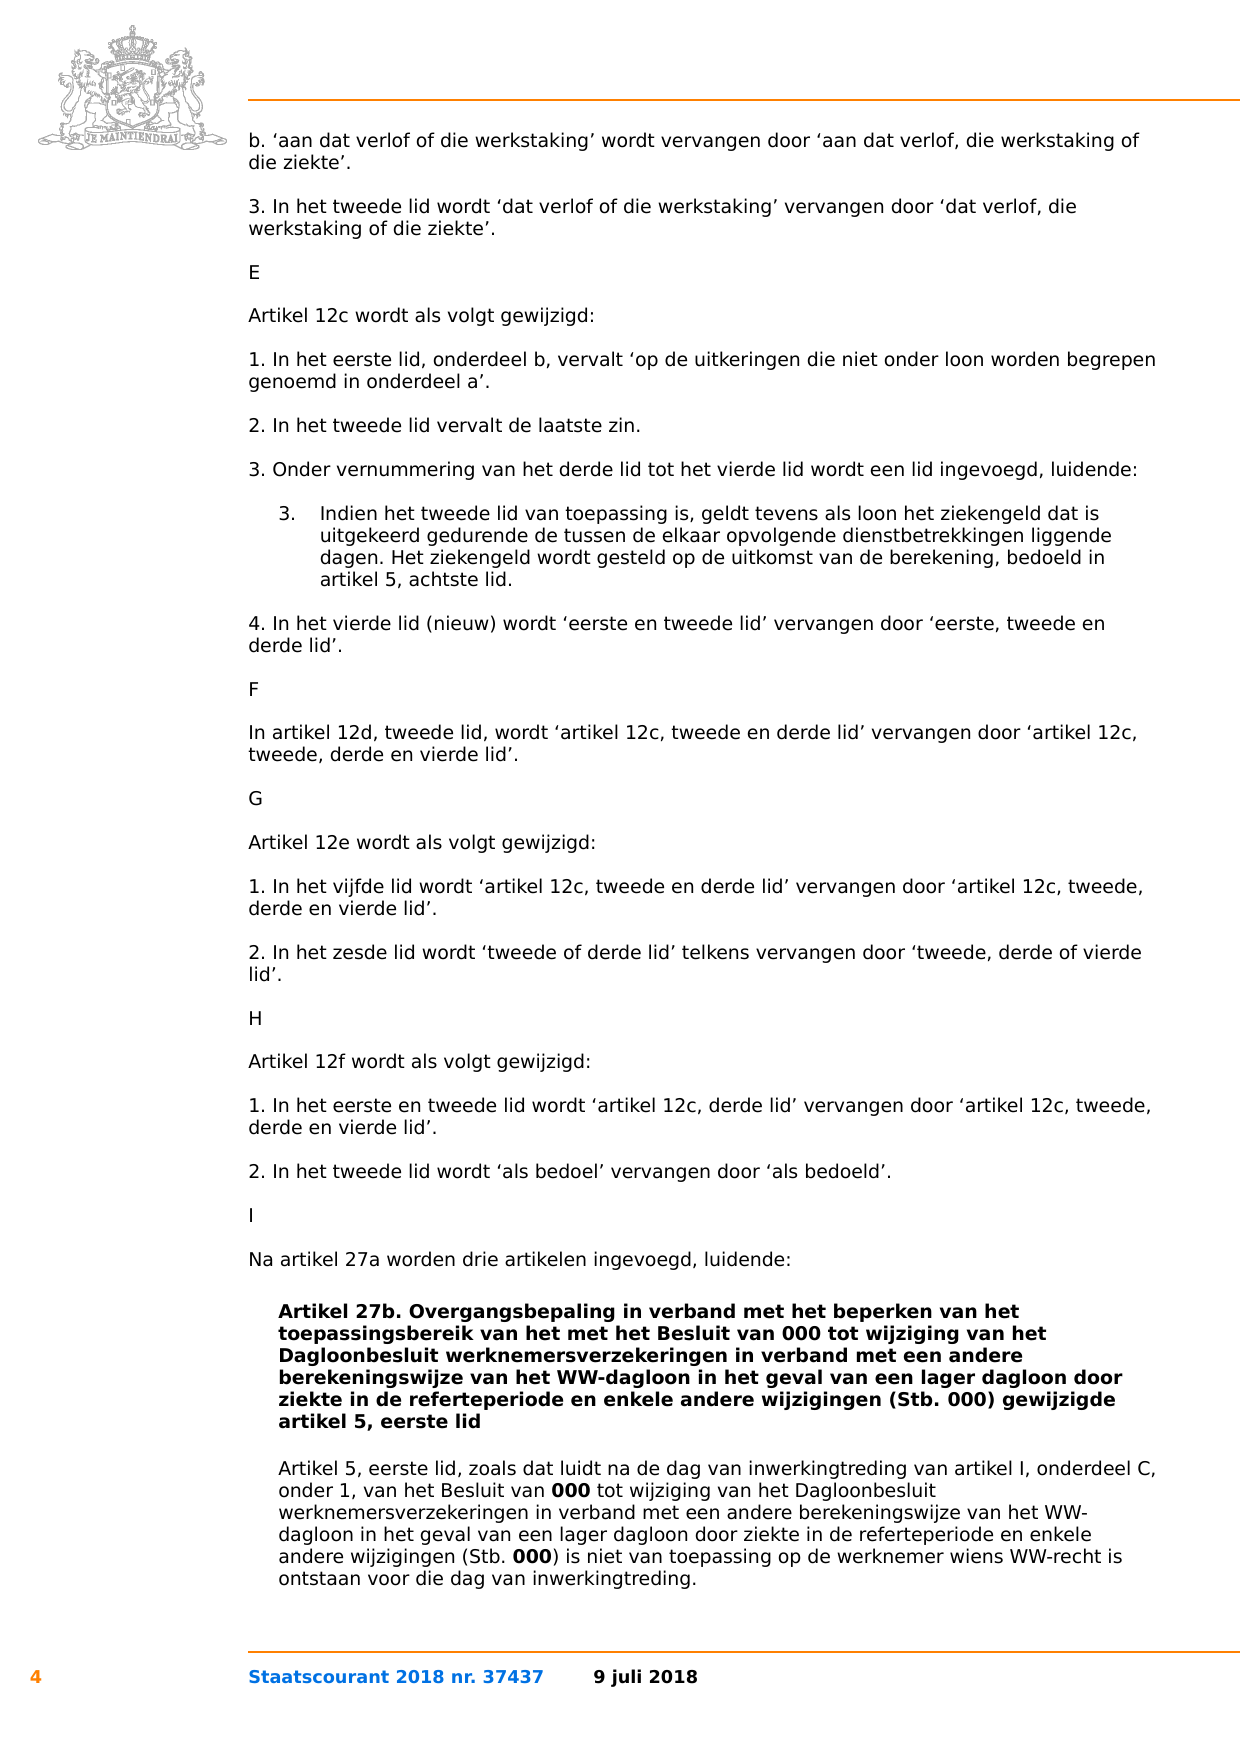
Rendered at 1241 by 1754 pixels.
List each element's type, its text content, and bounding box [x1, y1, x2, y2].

text Artikel 12c wordt als volgt gewijzigd: [248, 305, 1163, 327]
text F [248, 678, 1163, 700]
text E [248, 262, 1163, 283]
text I [248, 1205, 1163, 1227]
text 1. In het vijfde lid wordt ‘artikel 12c, tweede en derde lid’ vervangen door ‘artikel 12c, tweede, derde en vierde lid’. [248, 876, 1163, 920]
text In artikel 12d, tweede lid, wordt ‘artikel 12c, tweede en derde lid’ vervangen door ‘artikel 12c, tweede, derde en vierde lid’. [248, 722, 1163, 766]
text 2. In het tweede lid wordt ‘als bedoel’ vervangen door ‘als bedoeld’. [248, 1161, 1163, 1183]
text 1. In het eerste lid, onderdeel b, vervalt ‘op de uitkeringen die niet onder loon worden begrepen genoemd in onderdeel a’. [248, 349, 1163, 393]
text 2. In het zesde lid wordt ‘tweede of derde lid’ telkens vervangen door ‘tweede, derde of vierde lid’. [248, 942, 1163, 986]
text G [248, 788, 1163, 810]
text Na artikel 27a worden drie artikelen ingevoegd, luidende: [248, 1249, 1163, 1271]
picture [38, 25, 227, 150]
text 3. Indien het tweede lid van toepassing is, geldt tevens als loon het ziekengeld dat is uitgekeerd gedurende de tussen de elkaar opvolgende dienstbetrekkingen liggende dagen. Het ziekengeld wordt gesteld op de uitkomst van de berekening, bedoeld in artikel 5, achtste lid. [278, 503, 1163, 591]
subtitle Artikel 27b. Overgangsbepaling in verband met het beperken van het toepassingsbereik van het met het Besluit van 000 tot wijziging van het Dagloonbesluit werknemersverzekeringen in verband met een andere berekeningswijze van het WW-dagloon in het geval van een lager dagloon door ziekte in de referteperiode en enkele andere wijzigingen (Stb. 000) gewijzigde artikel 5, eerste lid [278, 1301, 1163, 1433]
text 4. In het vierde lid (nieuw) wordt ‘eerste en tweede lid’ vervangen door ‘eerste, tweede en derde lid’. [248, 613, 1163, 657]
text Artikel 12f wordt als volgt gewijzigd: [248, 1051, 1163, 1073]
text b. ‘aan dat verlof of die werkstaking’ wordt vervangen door ‘aan dat verlof, die werkstaking of die ziekte’. [248, 130, 1163, 174]
text Artikel 5, eerste lid, zoals dat luidt na de dag van inwerkingtreding van artikel I, onderdeel C, onder 1, van het Besluit van 000 tot wijziging van het Dagloonbesluit werknemersverzekeringen in verband met een andere berekeningswijze van het WW-dagloon in het geval van een lager dagloon door ziekte in de referteperiode en enkele andere wijzigingen (Stb. 000) is niet van toepassing op de werknemer wiens WW-recht is ontstaan voor die dag van inwerkingtreding. [278, 1458, 1163, 1589]
text 1. In het eerste en tweede lid wordt ‘artikel 12c, derde lid’ vervangen door ‘artikel 12c, tweede, derde en vierde lid’. [248, 1095, 1163, 1139]
text H [248, 1007, 1163, 1029]
text 3. Onder vernummering van het derde lid tot het vierde lid wordt een lid ingevoegd, luidende: [248, 459, 1163, 481]
text Artikel 12e wordt als volgt gewijzigd: [248, 832, 1163, 854]
text 2. In het tweede lid vervalt de laatste zin. [248, 415, 1163, 437]
text 3. In het tweede lid wordt ‘dat verlof of die werkstaking’ vervangen door ‘dat verlof, die werkstaking of die ziekte’. [248, 196, 1163, 240]
